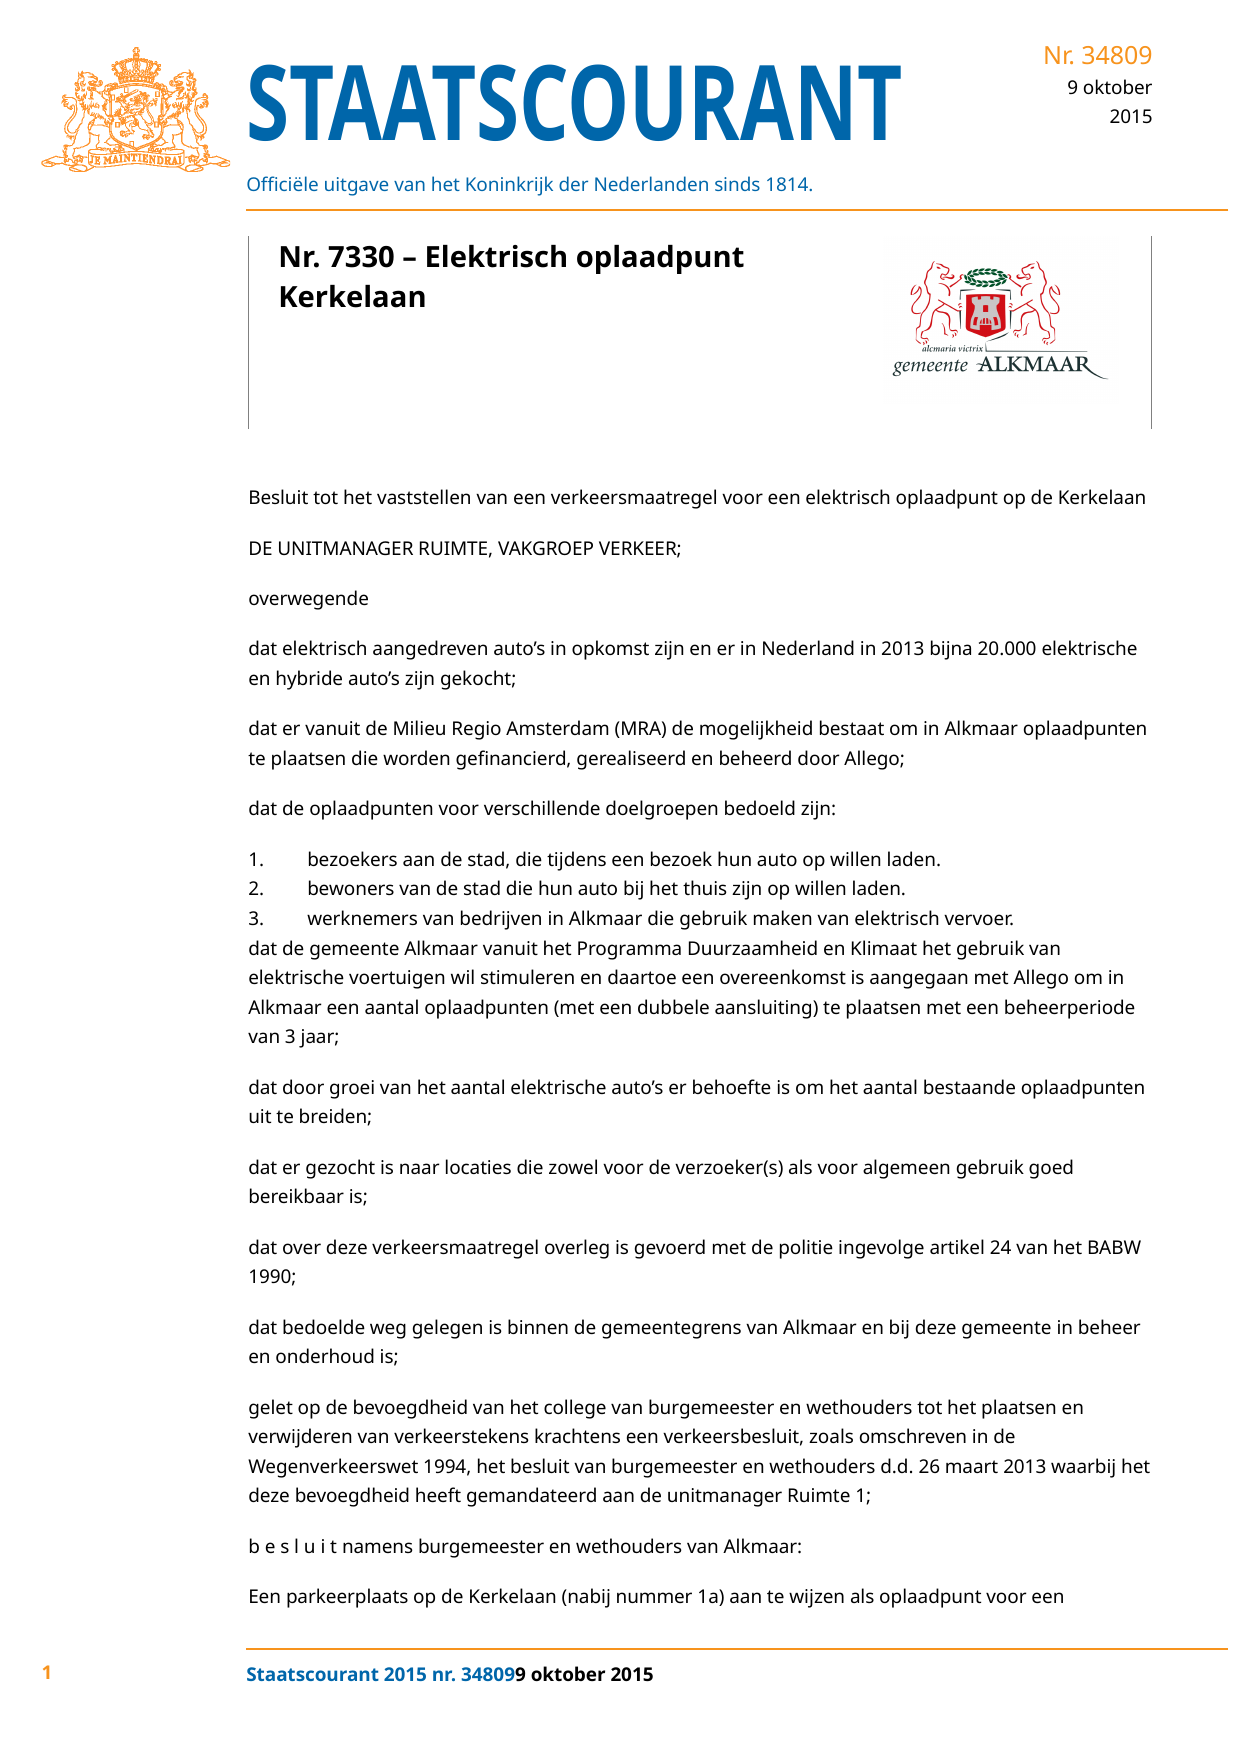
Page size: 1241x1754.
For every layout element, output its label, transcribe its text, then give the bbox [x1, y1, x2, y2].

text dat door groei van het aantal elektrische auto’s er behoefte is om het aantal bestaande oplaadpunten uit te breiden; [248, 1074, 1152, 1129]
picture [41, 47, 231, 172]
picture [882, 236, 1119, 404]
text dat de oplaadpunten voor verschillende doelgroepen bedoeld zijn: [248, 796, 1152, 821]
text dat bedoelde weg gelegen is binnen de gemeentegrens van Alkmaar en bij deze gemeente in beheer en onderhoud is; [248, 1314, 1152, 1369]
table_header [850, 236, 1151, 429]
text DE UNITMANAGER RUIMTE, VAKGROEP VERKEER; [248, 535, 1152, 560]
text dat de gemeente Alkmaar vanuit het Programma Duurzaamheid en Klimaat het gebruik van elektrische voertuigen wil stimuleren en daartoe een overeenkomst is aangegaan met Allego om in Alkmaar een aantal oplaadpunten (met een dubbele aansluiting) te plaatsen met een beheerperiode van 3 jaar; [248, 935, 1152, 1049]
text Besluit tot het vaststellen van een verkeersmaatregel voor een elektrisch oplaadpunt op de Kerkelaan [248, 484, 1152, 510]
text dat over deze verkeersmaatregel overleg is gevoerd met de politie ingevolge artikel 24 van het BABW 1990; [248, 1234, 1152, 1289]
text dat er vanuit de Milieu Regio Amsterdam (MRA) de mogelijkheid bestaat om in Alkmaar oplaadpunten te plaatsen die worden gefinancierd, gerealiseerd en beheerd door Allego; [248, 716, 1152, 771]
text dat er gezocht is naar locaties die zowel voor de verzoeker(s) als voor algemeen gebruik goed bereikbaar is; [248, 1154, 1152, 1209]
text b e s l u i t namens burgemeester en wethouders van Alkmaar: [248, 1533, 1152, 1559]
text Een parkeerplaats op de Kerkelaan (nabij nummer 1a) aan te wijzen als oplaadpunt voor een [248, 1583, 1152, 1609]
text gelet op de bevoegdheid van het college van burgemeester en wethouders tot het plaatsen en verwijderen van verkeerstekens krachtens een verkeersbesluit, zoals omschreven in de Wegenverkeerswet 1994, het besluit van burgemeester en wethouders d.d. 26 maart 2013 waarbij het deze bevoegdheid heeft gemandateerd aan de unitmanager Ruimte 1; [248, 1394, 1152, 1508]
list bewoners van de stad die hun auto bij het thuis zijn op willen laden. [248, 876, 1152, 901]
list werknemers van bedrijven in Alkmaar die gebruik maken van elektrisch vervoer. [248, 905, 1152, 931]
list bezoekers aan de stad, die tijdens een bezoek hun auto op willen laden. [248, 846, 1152, 872]
text overwegende [248, 585, 1152, 611]
text dat elektrisch aangedreven auto’s in opkomst zijn en er in Nederland in 2013 bijna 20.000 elektrische en hybride auto’s zijn gekocht; [248, 636, 1152, 691]
table_header Nr. 7330 – Elektrisch oplaadpunt Kerkelaan [249, 236, 850, 429]
